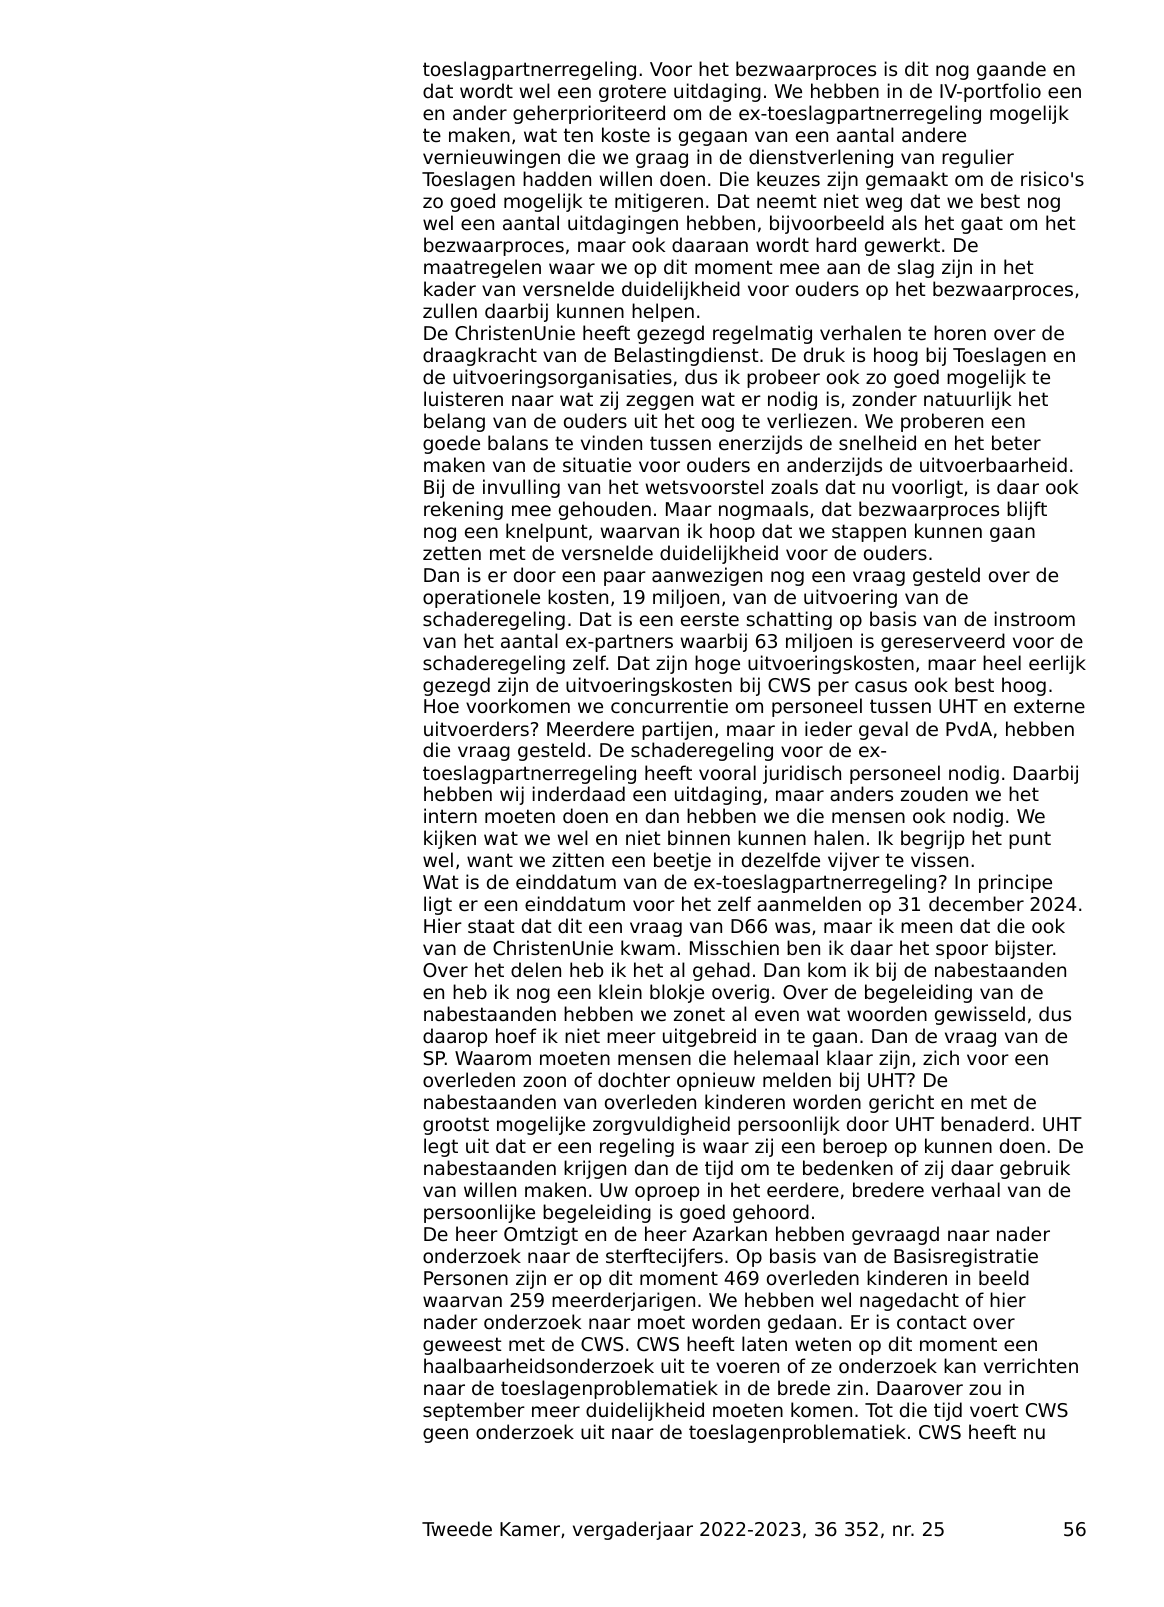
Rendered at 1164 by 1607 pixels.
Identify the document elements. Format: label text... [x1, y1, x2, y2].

text Wat is de einddatum van de ex-toeslagpartnerregeling? In principe ligt er een einddatum voor het zelf aanmelden op 31 december 2024. Hier staat dat dit een vraag van D66 was, maar ik meen dat die ook van de ChristenUnie kwam. Misschien ben ik daar het spoor bijster. [422, 872, 1087, 960]
text De ChristenUnie heeft gezegd regelmatig verhalen te horen over de draagkracht van de Belastingdienst. De druk is hoog bij Toeslagen en de uitvoeringsorganisaties, dus ik probeer ook zo goed mogelijk te luisteren naar wat zij zeggen wat er nodig is, zonder natuurlijk het belang van de ouders uit het oog te verliezen. We proberen een goede balans te vinden tussen enerzijds de snelheid en het beter maken van de situatie voor ouders en anderzijds de uitvoerbaarheid. Bij de invulling van het wetsvoorstel zoals dat nu voorligt, is daar ook rekening mee gehouden. Maar nogmaals, dat bezwaarproces blijft nog een knelpunt, waarvan ik hoop dat we stappen kunnen gaan zetten met de versnelde duidelijkheid voor de ouders. [422, 323, 1087, 564]
text Hoe voorkomen we concurrentie om personeel tussen UHT en externe uitvoerders? Meerdere partijen, maar in ieder geval de PvdA, hebben die vraag gesteld. De schaderegeling voor de ex-toeslagpartnerregeling heeft vooral juridisch personeel nodig. Daarbij hebben wij inderdaad een uitdaging, maar anders zouden we het intern moeten doen en dan hebben we die mensen ook nodig. We kijken wat we wel en niet binnen kunnen halen. Ik begrijp het punt wel, want we zitten een beetje in dezelfde vijver te vissen. [422, 696, 1087, 872]
text toeslagpartnerregeling. Voor het bezwaarproces is dit nog gaande en dat wordt wel een grotere uitdaging. We hebben in de IV-portfolio een en ander geherprioriteerd om de ex-toeslagpartnerregeling mogelijk te maken, wat ten koste is gegaan van een aantal andere vernieuwingen die we graag in de dienstverlening van regulier Toeslagen hadden willen doen. Die keuzes zijn gemaakt om de risico's zo goed mogelijk te mitigeren. Dat neemt niet weg dat we best nog wel een aantal uitdagingen hebben, bijvoorbeeld als het gaat om het bezwaarproces, maar ook daaraan wordt hard gewerkt. De maatregelen waar we op dit moment mee aan de slag zijn in het kader van versnelde duidelijkheid voor ouders op het bezwaarproces, zullen daarbij kunnen helpen. [422, 59, 1087, 323]
text De heer Omtzigt en de heer Azarkan hebben gevraagd naar nader onderzoek naar de sterftecijfers. Op basis van de Basisregistratie Personen zijn er op dit moment 469 overleden kinderen in beeld waarvan 259 meerderjarigen. We hebben wel nagedacht of hier nader onderzoek naar moet worden gedaan. Er is contact over geweest met de CWS. CWS heeft laten weten op dit moment een haalbaarheidsonderzoek uit te voeren of ze onderzoek kan verrichten naar de toeslagenproblematiek in de brede zin. Daarover zou in september meer duidelijkheid moeten komen. Tot die tijd voert CWS geen onderzoek uit naar de toeslagenproblematiek. CWS heeft nu [422, 1224, 1087, 1444]
text Over het delen heb ik het al gehad. Dan kom ik bij de nabestaanden en heb ik nog een klein blokje overig. Over de begeleiding van de nabestaanden hebben we zonet al even wat woorden gewisseld, dus daarop hoef ik niet meer uitgebreid in te gaan. Dan de vraag van de SP. Waarom moeten mensen die helemaal klaar zijn, zich voor een overleden zoon of dochter opnieuw melden bij UHT? De nabestaanden van overleden kinderen worden gericht en met de grootst mogelijke zorgvuldigheid persoonlijk door UHT benaderd. UHT legt uit dat er een regeling is waar zij een beroep op kunnen doen. De nabestaanden krijgen dan de tijd om te bedenken of zij daar gebruik van willen maken. Uw oproep in het eerdere, bredere verhaal van de persoonlijke begeleiding is goed gehoord. [422, 960, 1087, 1224]
text Dan is er door een paar aanwezigen nog een vraag gesteld over de operationele kosten, 19 miljoen, van de uitvoering van de schaderegeling. Dat is een eerste schatting op basis van de instroom van het aantal ex-partners waarbij 63 miljoen is gereserveerd voor de schaderegeling zelf. Dat zijn hoge uitvoeringskosten, maar heel eerlijk gezegd zijn de uitvoeringskosten bij CWS per casus ook best hoog. [422, 564, 1087, 696]
